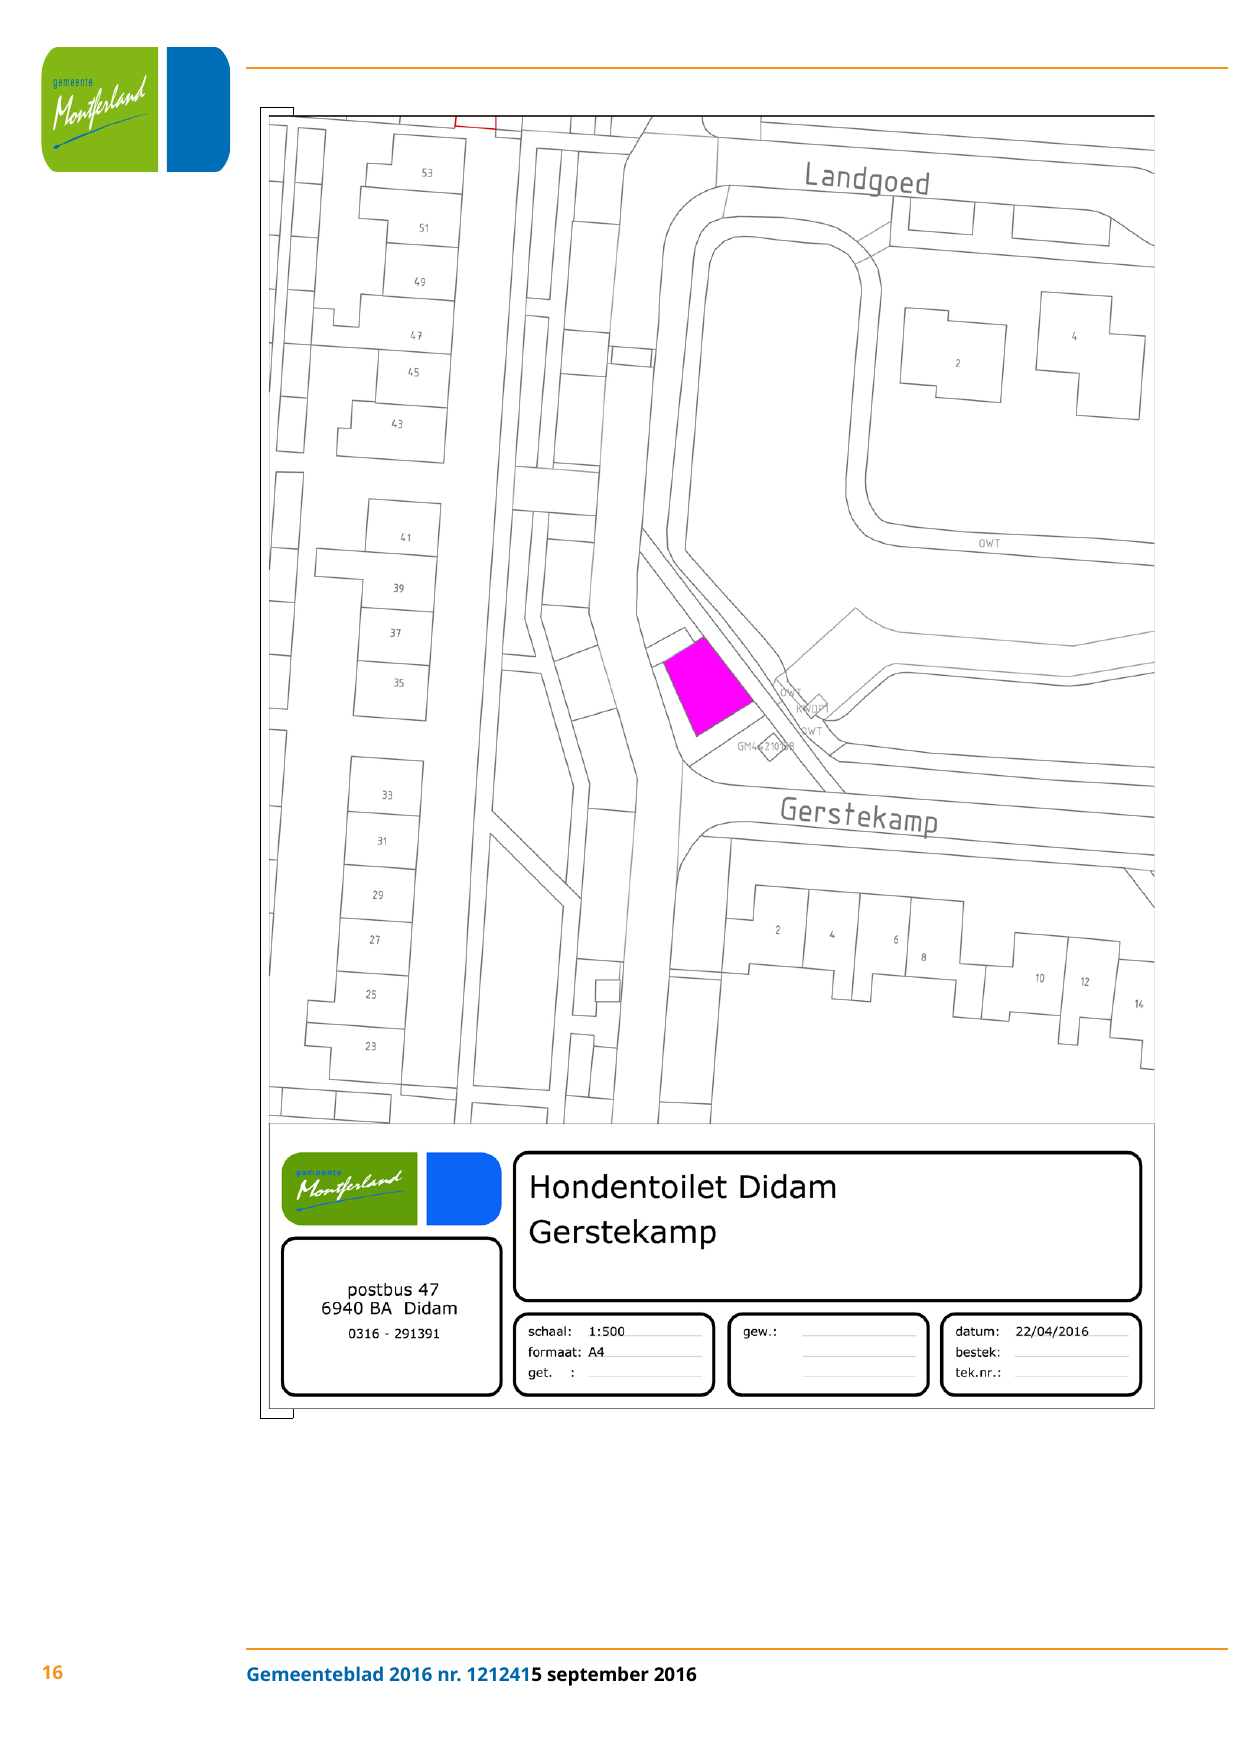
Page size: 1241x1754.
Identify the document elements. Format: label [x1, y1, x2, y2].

picture [268, 115, 1155, 1409]
picture [41, 47, 231, 172]
